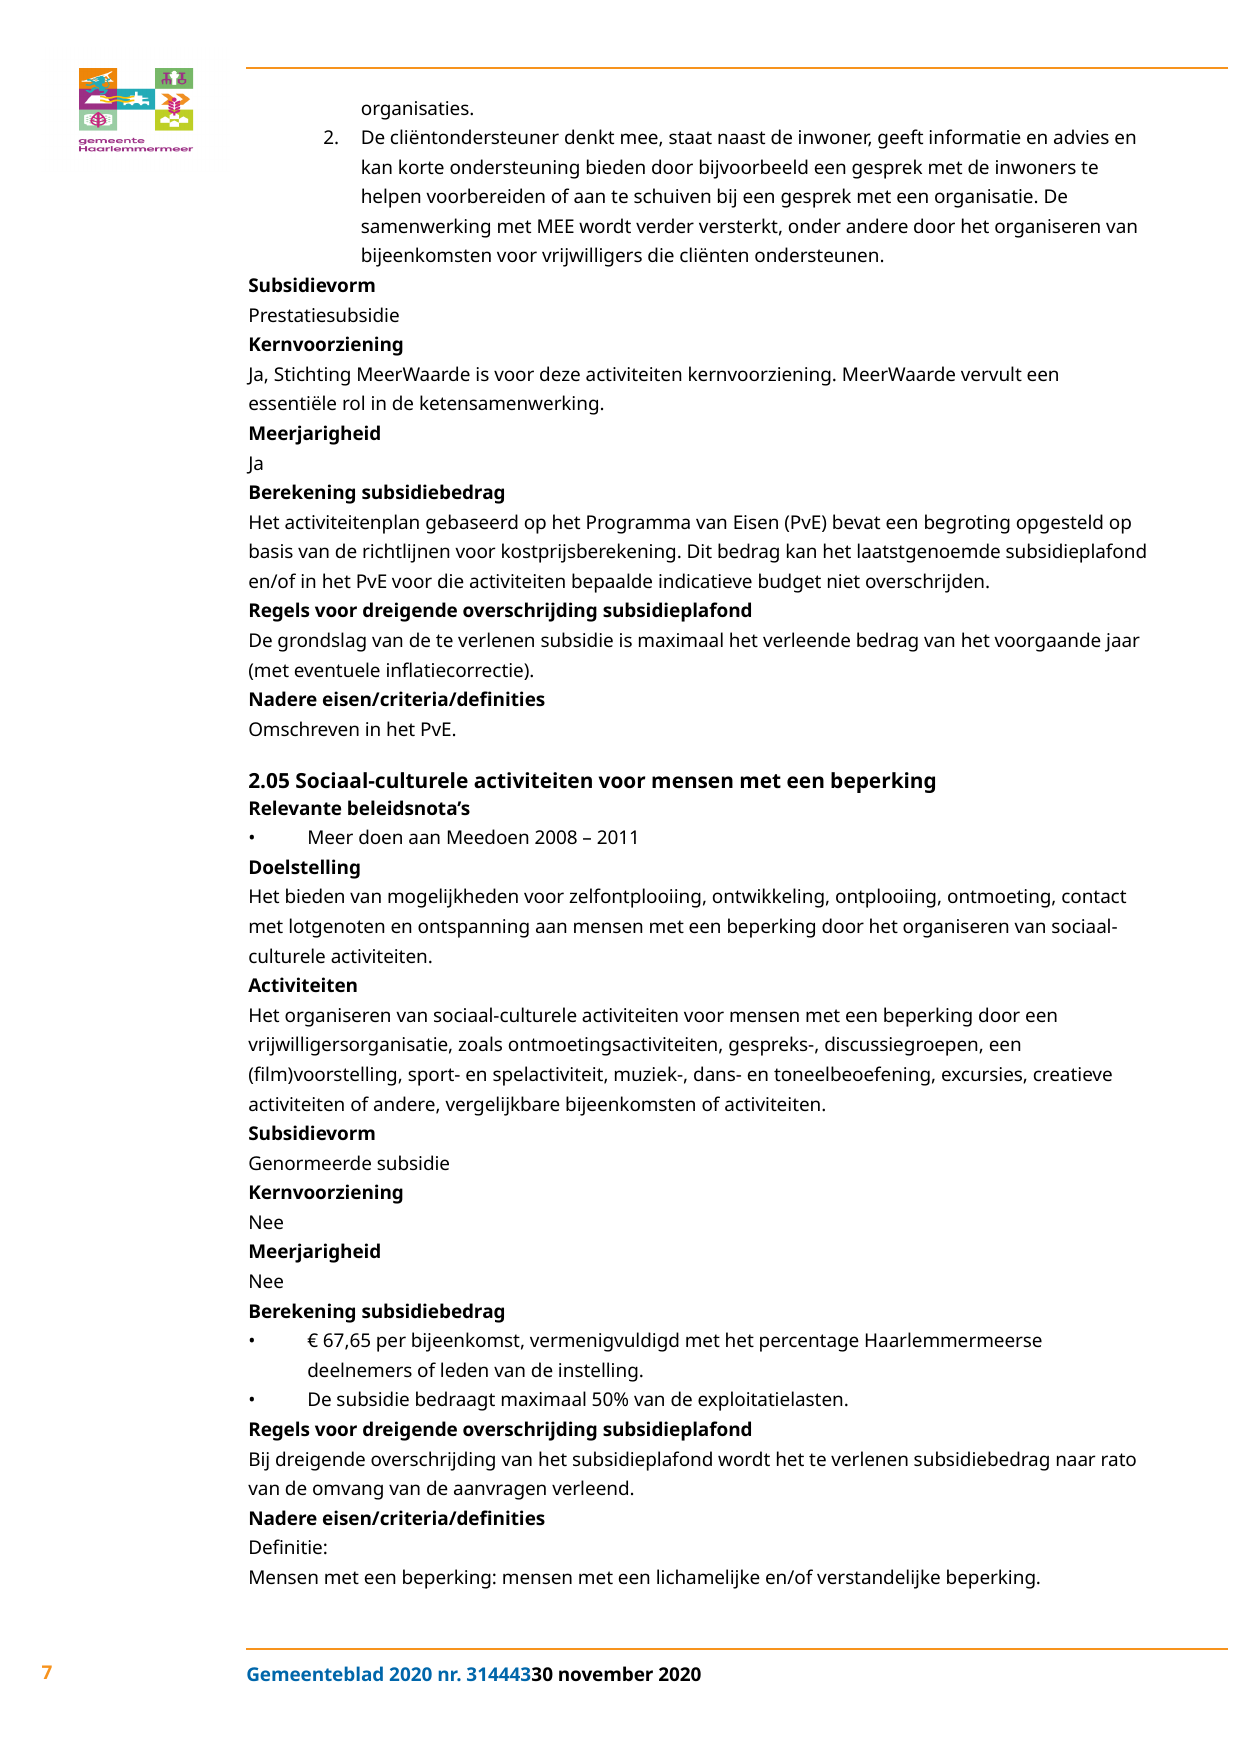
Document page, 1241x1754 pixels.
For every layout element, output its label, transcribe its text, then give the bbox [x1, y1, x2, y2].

text Subsidievorm [248, 1120, 1152, 1146]
text Bij dreigende overschrijding van het subsidieplafond wordt het te verlenen subsidiebedrag naar rato van de omvang van de aanvragen verleend. [248, 1446, 1152, 1501]
text Regels voor dreigende overschrijding subsidieplafond [248, 598, 1152, 623]
text Mensen met een beperking: mensen met een lichamelijke en/of verstandelijke beperking. [248, 1564, 1152, 1590]
text Definitie: [248, 1534, 1152, 1560]
list De subsidie bedraagt maximaal 50% van de exploitatielasten. [248, 1387, 1152, 1412]
text Het activiteitenplan gebaseerd op het Programma van Eisen (PvE) bevat een begroting opgesteld op basis van de richtlijnen voor kostprijsberekening. Dit bedrag kan het laatstgenoemde subsidieplafond en/of in het PvE voor die activiteiten bepaalde indicatieve budget niet overschrijden. [248, 509, 1152, 594]
list De cliëntondersteuner denkt mee, staat naast de inwoner, geeft informatie en advies en kan korte ondersteuning bieden door bijvoorbeeld een gesprek met de inwoners te helpen voorbereiden of aan te schuiven bij een gesprek met een organisatie. De samenwerking met MEE wordt verder versterkt, onder andere door het organiseren van bijeenkomsten voor vrijwilligers die cliënten ondersteunen. [323, 124, 1152, 268]
text 2.05 Sociaal-culturele activiteiten voor mensen met een beperking [248, 766, 1152, 795]
text Ja [248, 450, 1152, 476]
text Nee [248, 1209, 1152, 1235]
text Kernvoorziening [248, 331, 1152, 357]
text Meerjarigheid [248, 1239, 1152, 1264]
text Prestatiesubsidie [248, 302, 1152, 328]
text Omschreven in het PvE. [248, 716, 1152, 742]
text De grondslag van de te verlenen subsidie is maximaal het verleende bedrag van het voorgaande jaar (met eventuele inflatiecorrectie). [248, 627, 1152, 683]
list € 67,65 per bijeenkomst, vermenigvuldigd met het percentage Haarlemmermeerse deelnemers of leden van de instelling. [248, 1327, 1152, 1383]
text Berekening subsidiebedrag [248, 1298, 1152, 1323]
text Het bieden van mogelijkheden voor zelfontplooiing, ontwikkeling, ontplooiing, ontmoeting, contact met lotgenoten en ontspanning aan mensen met een beperking door het organiseren van sociaal-culturele activiteiten. [248, 884, 1152, 968]
text Het organiseren van sociaal-culturele activiteiten voor mensen met een beperking door een vrijwilligersorganisatie, zoals ontmoetingsactiviteiten, gespreks-, discussiegroepen, een (film)voorstelling, sport- en spelactiviteit, muziek-, dans- en toneelbeoefening, excursies, creatieve activiteiten of andere, vergelijkbare bijeenkomsten of activiteiten. [248, 1002, 1152, 1116]
text Genormeerde subsidie [248, 1150, 1152, 1176]
text Relevante beleidsnota’s [248, 795, 1152, 821]
list organisaties. [323, 95, 1152, 121]
text Nadere eisen/criteria/definities [248, 1505, 1152, 1531]
text Kernvoorziening [248, 1179, 1152, 1205]
text Regels voor dreigende overschrijding subsidieplafond [248, 1416, 1152, 1442]
list Meer doen aan Meedoen 2008 – 2011 [248, 824, 1152, 850]
text Activiteiten [248, 972, 1152, 998]
text Nadere eisen/criteria/definities [248, 686, 1152, 712]
text Ja, Stichting MeerWaarde is voor deze activiteiten kernvoorziening. MeerWaarde vervult een essentiële rol in de ketensamenwerking. [248, 361, 1152, 416]
text Subsidievorm [248, 272, 1152, 298]
text Nee [248, 1268, 1152, 1294]
text Meerjarigheid [248, 420, 1152, 446]
picture [41, 47, 231, 172]
text Doelstelling [248, 854, 1152, 880]
text Berekening subsidiebedrag [248, 479, 1152, 505]
